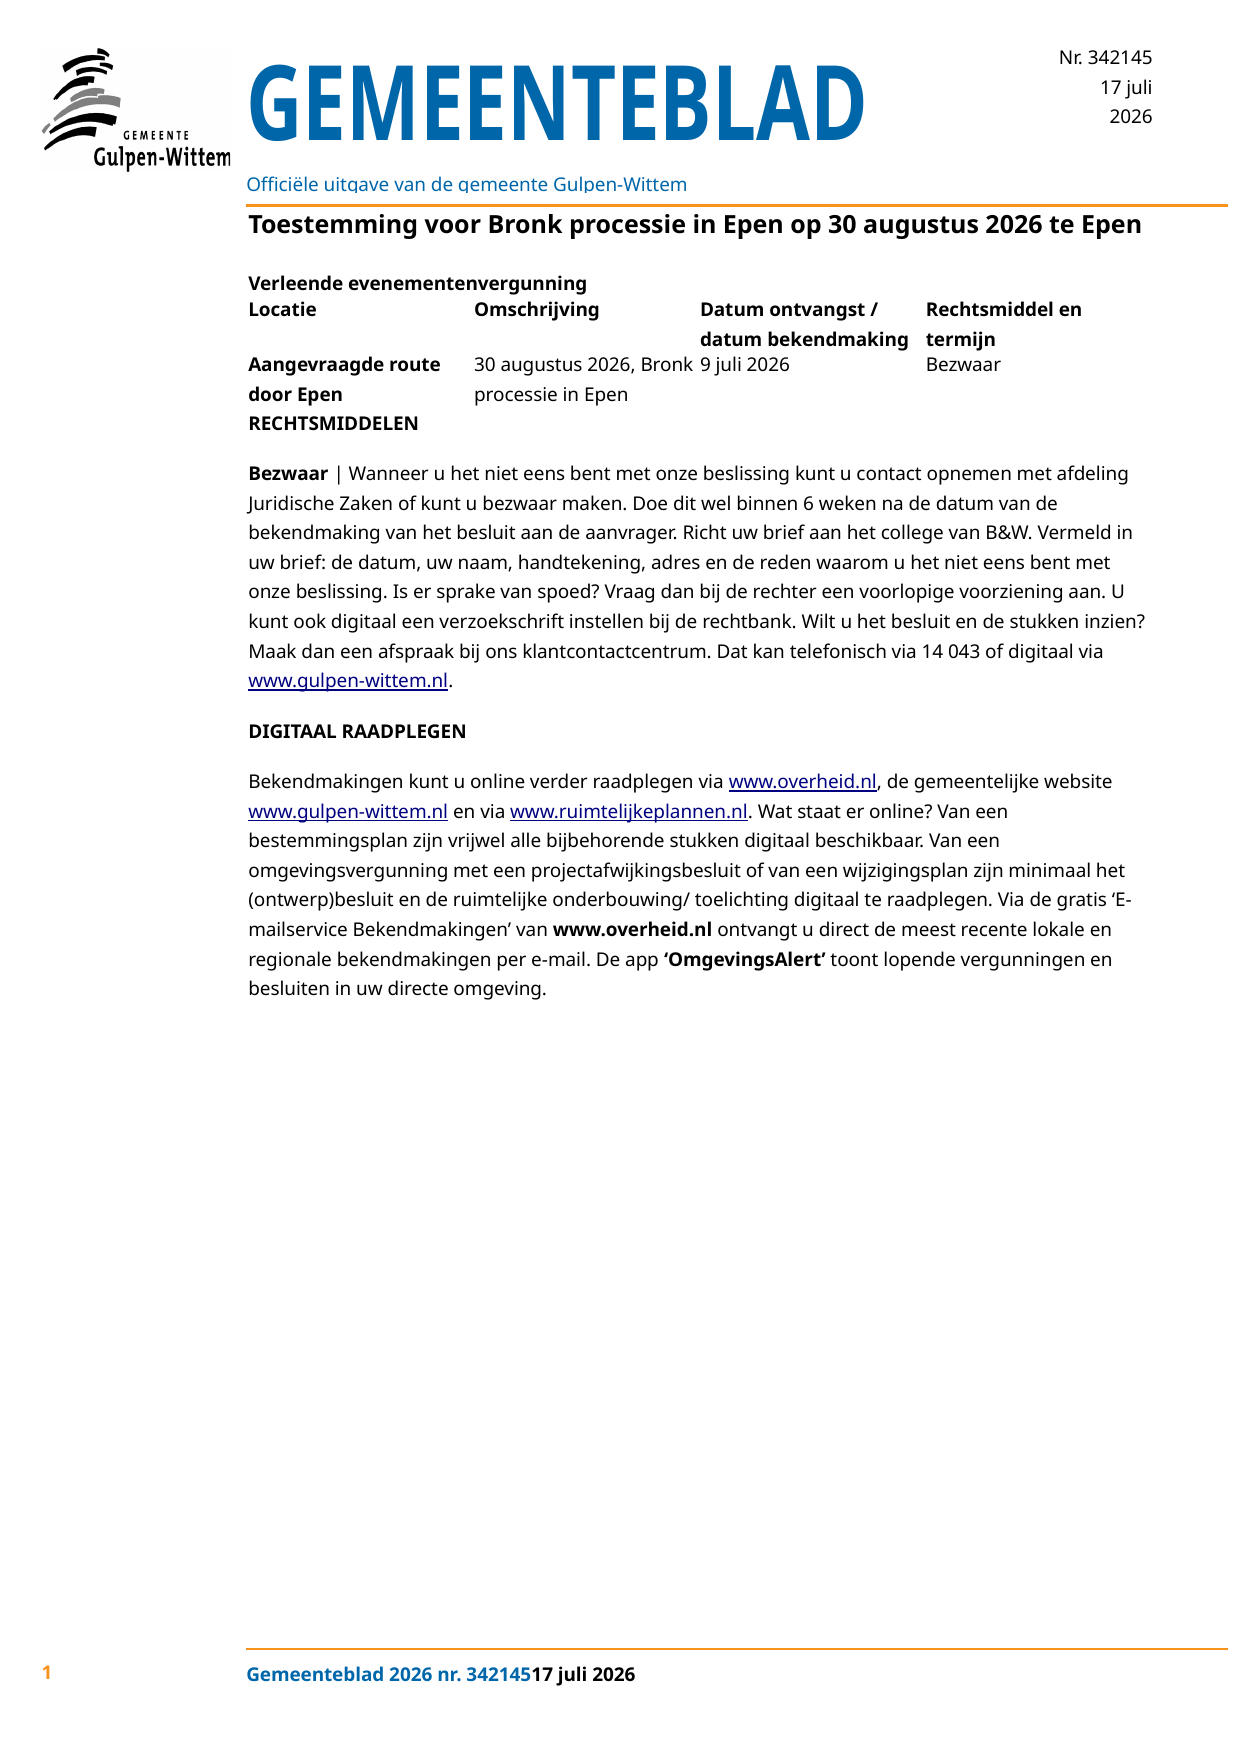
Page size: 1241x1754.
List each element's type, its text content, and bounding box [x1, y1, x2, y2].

table_cell Rechtsmiddel en termijn [926, 296, 1152, 351]
table_cell 30 augustus 2026, Bronk processie in Epen [474, 351, 700, 407]
text Bekendmakingen kunt u online verder raadplegen via www.overheid.nl, de gemeentelijke website www.gulpen-wittem.nl en via www.ruimtelijkeplannen.nl. Wat staat er online? Van een bestemmingsplan zijn vrijwel alle bijbehorende stukken digitaal beschikbaar. Van een omgevingsvergunning met een projectafwijkingsbesluit of van een wijzigingsplan zijn minimaal het (ontwerp)besluit en de ruimtelijke onderbouwing/ toelichting digitaal te raadplegen. Via de gratis ‘E-mailservice Bekendmakingen’ van www.overheid.nl ontvangt u direct de meest recente lokale en regionale bekendmakingen per e-mail. De app ‘OmgevingsAlert’ toont lopende vergunningen en besluiten in uw directe omgeving. [248, 768, 1152, 1001]
table_cell Datum ontvangst / datum bekendmaking [700, 296, 926, 351]
text RECHTSMIDDELEN [248, 410, 1152, 436]
text DIGITAAL RAADPLEGEN [248, 718, 1152, 744]
table_cell Aangevraagde route door Epen [248, 351, 474, 407]
picture [41, 47, 231, 172]
text Bezwaar | Wanneer u het niet eens bent met onze beslissing kunt u contact opnemen met afdeling Juridische Zaken of kunt u bezwaar maken. Doe dit wel binnen 6 weken na de datum van de bekendmaking van het besluit aan de aanvrager. Richt uw brief aan het college van B&W. Vermeld in uw brief: de datum, uw naam, handtekening, adres en de reden waarom u het niet eens bent met onze beslissing. Is er sprake van spoed? Vraag dan bij de rechter een voorlopige voorziening aan. U kunt ook digitaal een verzoekschrift instellen bij de rechtbank. Wilt u het besluit en de stukken inzien? Maak dan een afspraak bij ons klantcontactcentrum. Dat kan telefonisch via 14 043 of digitaal via www.gulpen-wittem.nl. [248, 460, 1152, 693]
table_cell Bezwaar [926, 351, 1152, 407]
table_cell 9 juli 2026 [700, 351, 926, 407]
table_cell Omschrijving [474, 296, 700, 351]
table_cell Locatie [248, 296, 474, 351]
table_header Verleende evenementenvergunning [248, 270, 1152, 296]
text Toestemming voor Bronk processie in Epen op 30 augustus 2026 te Epen [248, 207, 1152, 241]
